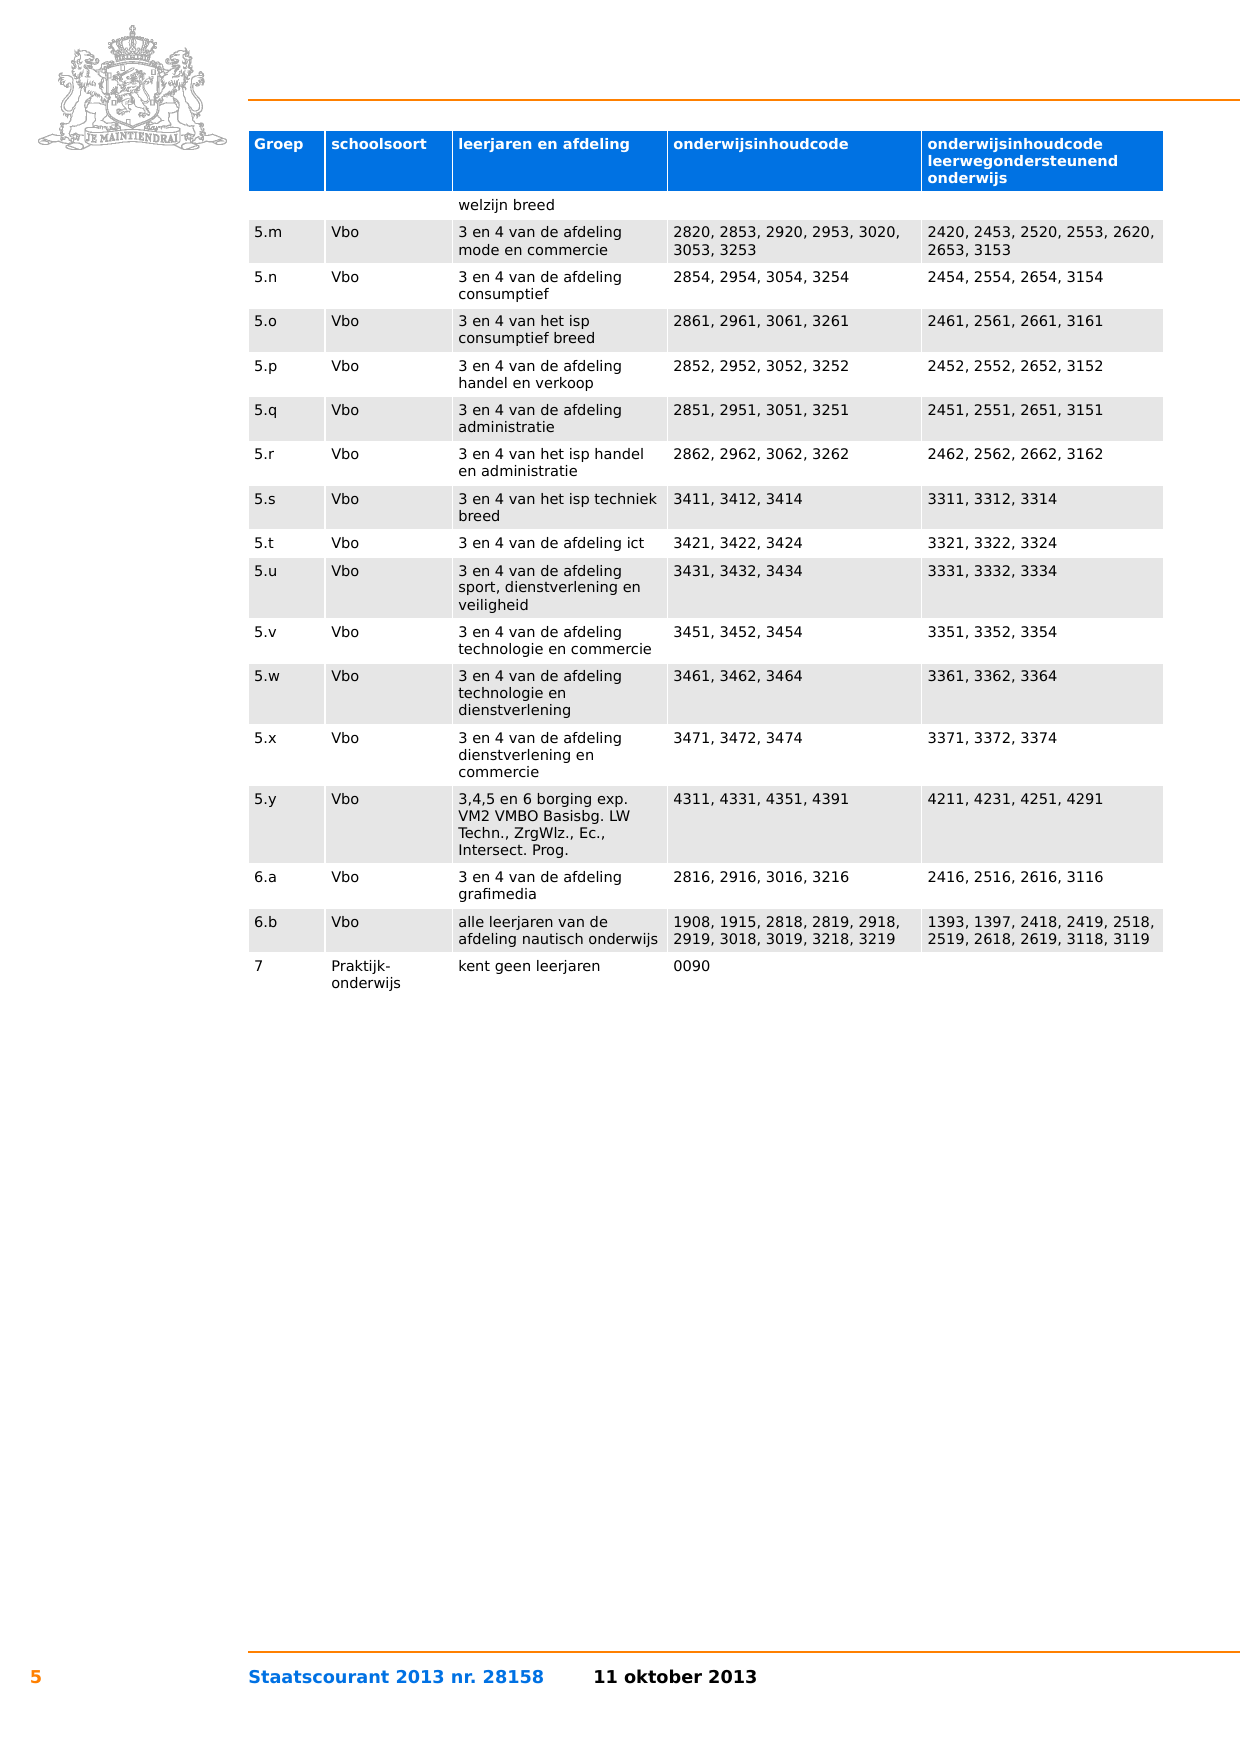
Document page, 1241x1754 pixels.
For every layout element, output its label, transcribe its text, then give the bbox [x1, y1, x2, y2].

table_header onderwijsinhoudcode [668, 131, 921, 191]
table_cell Praktijk-onderwijs [326, 953, 452, 997]
table_cell Vbo [326, 664, 452, 724]
table_cell 3 en 4 van de afdeling technologie en dienstverlening [453, 664, 667, 724]
table_cell 2461, 2561, 2661, 3161 [922, 309, 1163, 352]
table_cell 3451, 3452, 3454 [668, 619, 921, 662]
table_cell 2851, 2951, 3051, 3251 [668, 397, 921, 441]
table_cell [668, 192, 921, 219]
table_cell 2451, 2551, 2651, 3151 [922, 397, 1163, 441]
table_cell Vbo [326, 558, 452, 618]
table_cell 3 en 4 van de afdeling mode en commercie [453, 220, 667, 263]
table_cell 2820, 2853, 2920, 2953, 3020, 3053, 3253 [668, 220, 921, 263]
table_cell [249, 192, 324, 219]
table_cell 4211, 4231, 4251, 4291 [922, 786, 1163, 863]
table_cell 3351, 3352, 3354 [922, 619, 1163, 662]
table_cell 3311, 3312, 3314 [922, 486, 1163, 529]
table_cell 3361, 3362, 3364 [922, 664, 1163, 724]
table_cell 3 en 4 van het isp consumptief breed [453, 309, 667, 352]
table_cell 4311, 4331, 4351, 4391 [668, 786, 921, 863]
table_cell 5.p [249, 353, 324, 396]
table_cell 5.w [249, 664, 324, 724]
table_cell Vbo [326, 309, 452, 352]
table_cell [326, 192, 452, 219]
table_cell 2852, 2952, 3052, 3252 [668, 353, 921, 396]
table_cell 6.a [249, 865, 324, 908]
table_cell 3321, 3322, 3324 [922, 530, 1163, 557]
table_cell 3 en 4 van de afdeling dienstverlening en commercie [453, 725, 667, 785]
table_cell 5.u [249, 558, 324, 618]
table_cell Vbo [326, 725, 452, 785]
table_cell 3 en 4 van de afdeling technologie en commercie [453, 619, 667, 662]
table_cell 3431, 3432, 3434 [668, 558, 921, 618]
table_cell 3 en 4 van de afdeling ict [453, 530, 667, 557]
table_cell 3411, 3412, 3414 [668, 486, 921, 529]
table_cell Vbo [326, 909, 452, 952]
table_cell 5.o [249, 309, 324, 352]
table_cell Vbo [326, 353, 452, 396]
table_cell 3 en 4 van het isp techniek breed [453, 486, 667, 529]
table_cell Vbo [326, 486, 452, 529]
table_cell Vbo [326, 865, 452, 908]
table_cell welzijn breed [453, 192, 667, 219]
table_cell 2862, 2962, 3062, 3262 [668, 442, 921, 485]
table_cell 3 en 4 van de afdeling handel en verkoop [453, 353, 667, 396]
table_cell 6.b [249, 909, 324, 952]
picture [38, 25, 227, 150]
table_cell Vbo [326, 530, 452, 557]
table_cell 2854, 2954, 3054, 3254 [668, 264, 921, 307]
table_header onderwijsinhoudcode leerwegondersteunend onderwijs [922, 131, 1163, 191]
table_cell 3331, 3332, 3334 [922, 558, 1163, 618]
table_cell 5.v [249, 619, 324, 662]
table_cell 1393, 1397, 2418, 2419, 2518, 2519, 2618, 2619, 3118, 3119 [922, 909, 1163, 952]
table_cell 0090 [668, 953, 921, 997]
table_cell 5.x [249, 725, 324, 785]
table_cell Vbo [326, 397, 452, 441]
table_cell 2416, 2516, 2616, 3116 [922, 865, 1163, 908]
table_cell 5.q [249, 397, 324, 441]
table_cell 3421, 3422, 3424 [668, 530, 921, 557]
table_cell [922, 953, 1163, 997]
table_header schoolsoort [326, 131, 452, 191]
table_header Groep [249, 131, 324, 191]
table_cell 2454, 2554, 2654, 3154 [922, 264, 1163, 307]
table_cell 5.n [249, 264, 324, 307]
table_cell 1908, 1915, 2818, 2819, 2918, 2919, 3018, 3019, 3218, 3219 [668, 909, 921, 952]
table_cell 5.m [249, 220, 324, 263]
table_cell 3 en 4 van de afdeling sport, dienstverlening en veiligheid [453, 558, 667, 618]
table_cell 2816, 2916, 3016, 3216 [668, 865, 921, 908]
table_header leerjaren en afdeling [453, 131, 667, 191]
table_cell 2452, 2552, 2652, 3152 [922, 353, 1163, 396]
table_cell 5.t [249, 530, 324, 557]
table_cell 3 en 4 van de afdeling administratie [453, 397, 667, 441]
table_cell 3471, 3472, 3474 [668, 725, 921, 785]
table_cell 3,4,5 en 6 borging exp. VM2 VMBO Basisbg. LW Techn., ZrgWlz., Ec., Intersect. Prog. [453, 786, 667, 863]
table_cell 5.y [249, 786, 324, 863]
table_cell 3461, 3462, 3464 [668, 664, 921, 724]
table_cell kent geen leerjaren [453, 953, 667, 997]
table_cell Vbo [326, 264, 452, 307]
table_cell Vbo [326, 786, 452, 863]
table_cell 2420, 2453, 2520, 2553, 2620, 2653, 3153 [922, 220, 1163, 263]
table_cell alle leerjaren van de afdeling nautisch onderwijs [453, 909, 667, 952]
table_cell 2462, 2562, 2662, 3162 [922, 442, 1163, 485]
table_cell 3 en 4 van de afdeling grafimedia [453, 865, 667, 908]
table_cell 2861, 2961, 3061, 3261 [668, 309, 921, 352]
table_cell [922, 192, 1163, 219]
table_cell 3 en 4 van de afdeling consumptief [453, 264, 667, 307]
table_cell 7 [249, 953, 324, 997]
table_cell 3371, 3372, 3374 [922, 725, 1163, 785]
table_cell Vbo [326, 220, 452, 263]
table_cell 3 en 4 van het isp handel en administratie [453, 442, 667, 485]
table_cell 5.s [249, 486, 324, 529]
table_cell Vbo [326, 442, 452, 485]
table_cell 5.r [249, 442, 324, 485]
table_cell Vbo [326, 619, 452, 662]
